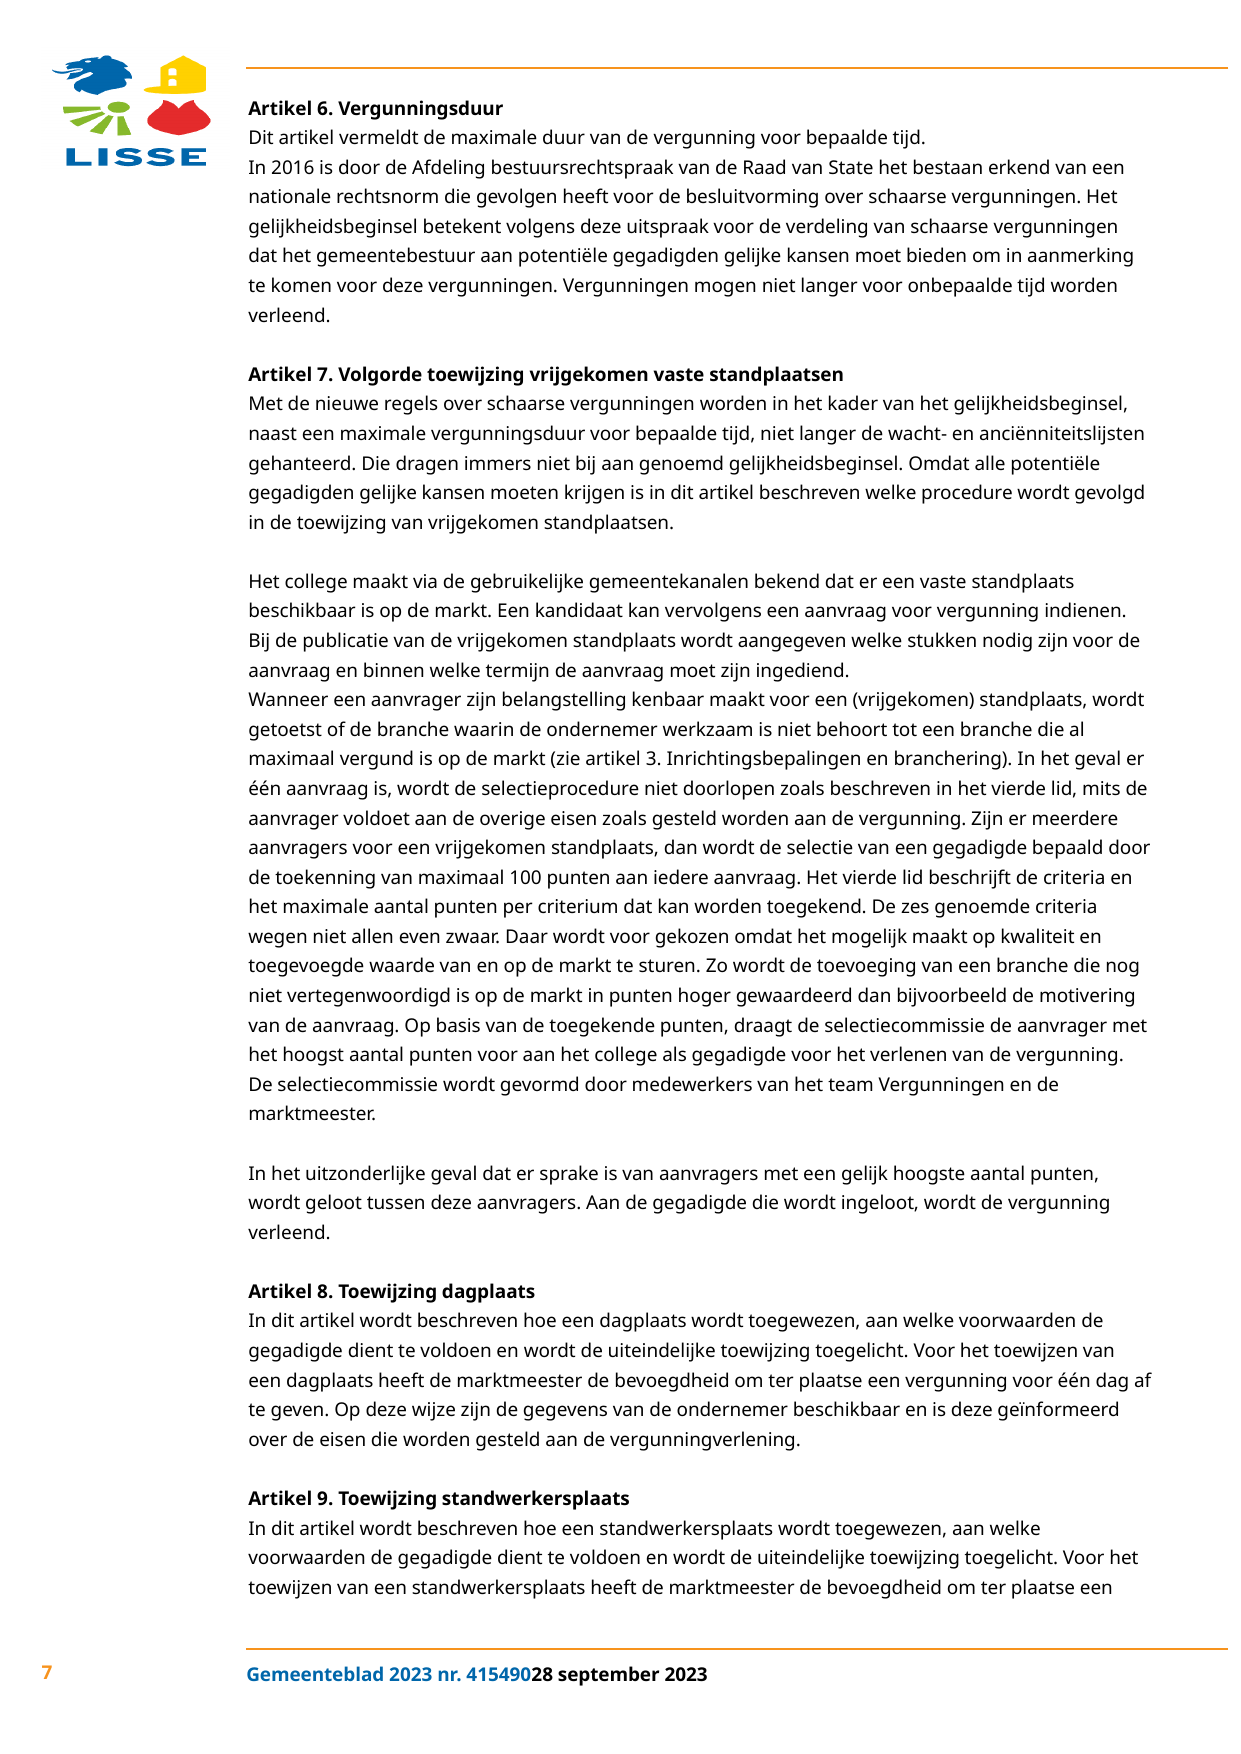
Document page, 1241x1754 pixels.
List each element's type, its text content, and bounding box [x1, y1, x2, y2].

text Artikel 8. Toewijzing dagplaats [248, 1278, 1152, 1304]
text In dit artikel wordt beschreven hoe een dagplaats wordt toegewezen, aan welke voorwaarden de gegadigde dient te voldoen en wordt de uiteindelijke toewijzing toegelicht. Voor het toewijzen van een dagplaats heeft de marktmeester de bevoegdheid om ter plaatse een vergunning voor één dag af te geven. Op deze wijze zijn de gegevens van de ondernemer beschikbaar en is deze geïnformeerd over de eisen die worden gesteld aan de vergunningverlening. [248, 1308, 1152, 1452]
text Artikel 9. Toewijzing standwerkersplaats [248, 1485, 1152, 1511]
text In 2016 is door de Afdeling bestuursrechtspraak van de Raad van State het bestaan erkend van een nationale rechtsnorm die gevolgen heeft voor de besluitvorming over schaarse vergunningen. Het gelijkheidsbeginsel betekent volgens deze uitspraak voor de verdeling van schaarse vergunningen dat het gemeentebestuur aan potentiële gegadigden gelijke kansen moet bieden om in aanmerking te komen voor deze vergunningen. Vergunningen mogen niet langer voor onbepaalde tijd worden verleend. [248, 154, 1152, 328]
text Dit artikel vermeldt de maximale duur van de vergunning voor bepaalde tijd. [248, 124, 1152, 150]
text In het uitzonderlijke geval dat er sprake is van aanvragers met een gelijk hoogste aantal punten, wordt geloot tussen deze aanvragers. Aan de gegadigde die wordt ingeloot, wordt de vergunning verleend. [248, 1160, 1152, 1245]
picture [41, 47, 231, 172]
text Artikel 6. Vergunningsduur [248, 95, 1152, 121]
text Artikel 7. Volgorde toewijzing vrijgekomen vaste standplaatsen [248, 361, 1152, 387]
text Met de nieuwe regels over schaarse vergunningen worden in het kader van het gelijkheidsbeginsel, naast een maximale vergunningsduur voor bepaalde tijd, niet langer de wacht- en anciënniteitslijsten gehanteerd. Die dragen immers niet bij aan genoemd gelijkheidsbeginsel. Omdat alle potentiële gegadigden gelijke kansen moeten krijgen is in dit artikel beschreven welke procedure wordt gevolgd in de toewijzing van vrijgekomen standplaatsen. [248, 391, 1152, 535]
text Het college maakt via de gebruikelijke gemeentekanalen bekend dat er een vaste standplaats beschikbaar is op de markt. Een kandidaat kan vervolgens een aanvraag voor vergunning indienen. Bij de publicatie van de vrijgekomen standplaats wordt aangegeven welke stukken nodig zijn voor de aanvraag en binnen welke termijn de aanvraag moet zijn ingediend. [248, 568, 1152, 683]
text Wanneer een aanvrager zijn belangstelling kenbaar maakt voor een (vrijgekomen) standplaats, wordt getoetst of de branche waarin de ondernemer werkzaam is niet behoort tot een branche die al maximaal vergund is op de markt (zie artikel 3. Inrichtingsbepalingen en branchering). In het geval er één aanvraag is, wordt de selectieprocedure niet doorlopen zoals beschreven in het vierde lid, mits de aanvrager voldoet aan de overige eisen zoals gesteld worden aan de vergunning. Zijn er meerdere aanvragers voor een vrijgekomen standplaats, dan wordt de selectie van een gegadigde bepaald door de toekenning van maximaal 100 punten aan iedere aanvraag. Het vierde lid beschrijft de criteria en het maximale aantal punten per criterium dat kan worden toegekend. De zes genoemde criteria wegen niet allen even zwaar. Daar wordt voor gekozen omdat het mogelijk maakt op kwaliteit en toegevoegde waarde van en op de markt te sturen. Zo wordt de toevoeging van een branche die nog niet vertegenwoordigd is op de markt in punten hoger gewaardeerd dan bijvoorbeeld de motivering van de aanvraag. Op basis van de toegekende punten, draagt de selectiecommissie de aanvrager met het hoogst aantal punten voor aan het college als gegadigde voor het verlenen van de vergunning. De selectiecommissie wordt gevormd door medewerkers van het team Vergunningen en de marktmeester. [248, 686, 1152, 1126]
text In dit artikel wordt beschreven hoe een standwerkersplaats wordt toegewezen, aan welke voorwaarden de gegadigde dient te voldoen en wordt de uiteindelijke toewijzing toegelicht. Voor het toewijzen van een standwerkersplaats heeft de marktmeester de bevoegdheid om ter plaatse een [248, 1515, 1152, 1600]
